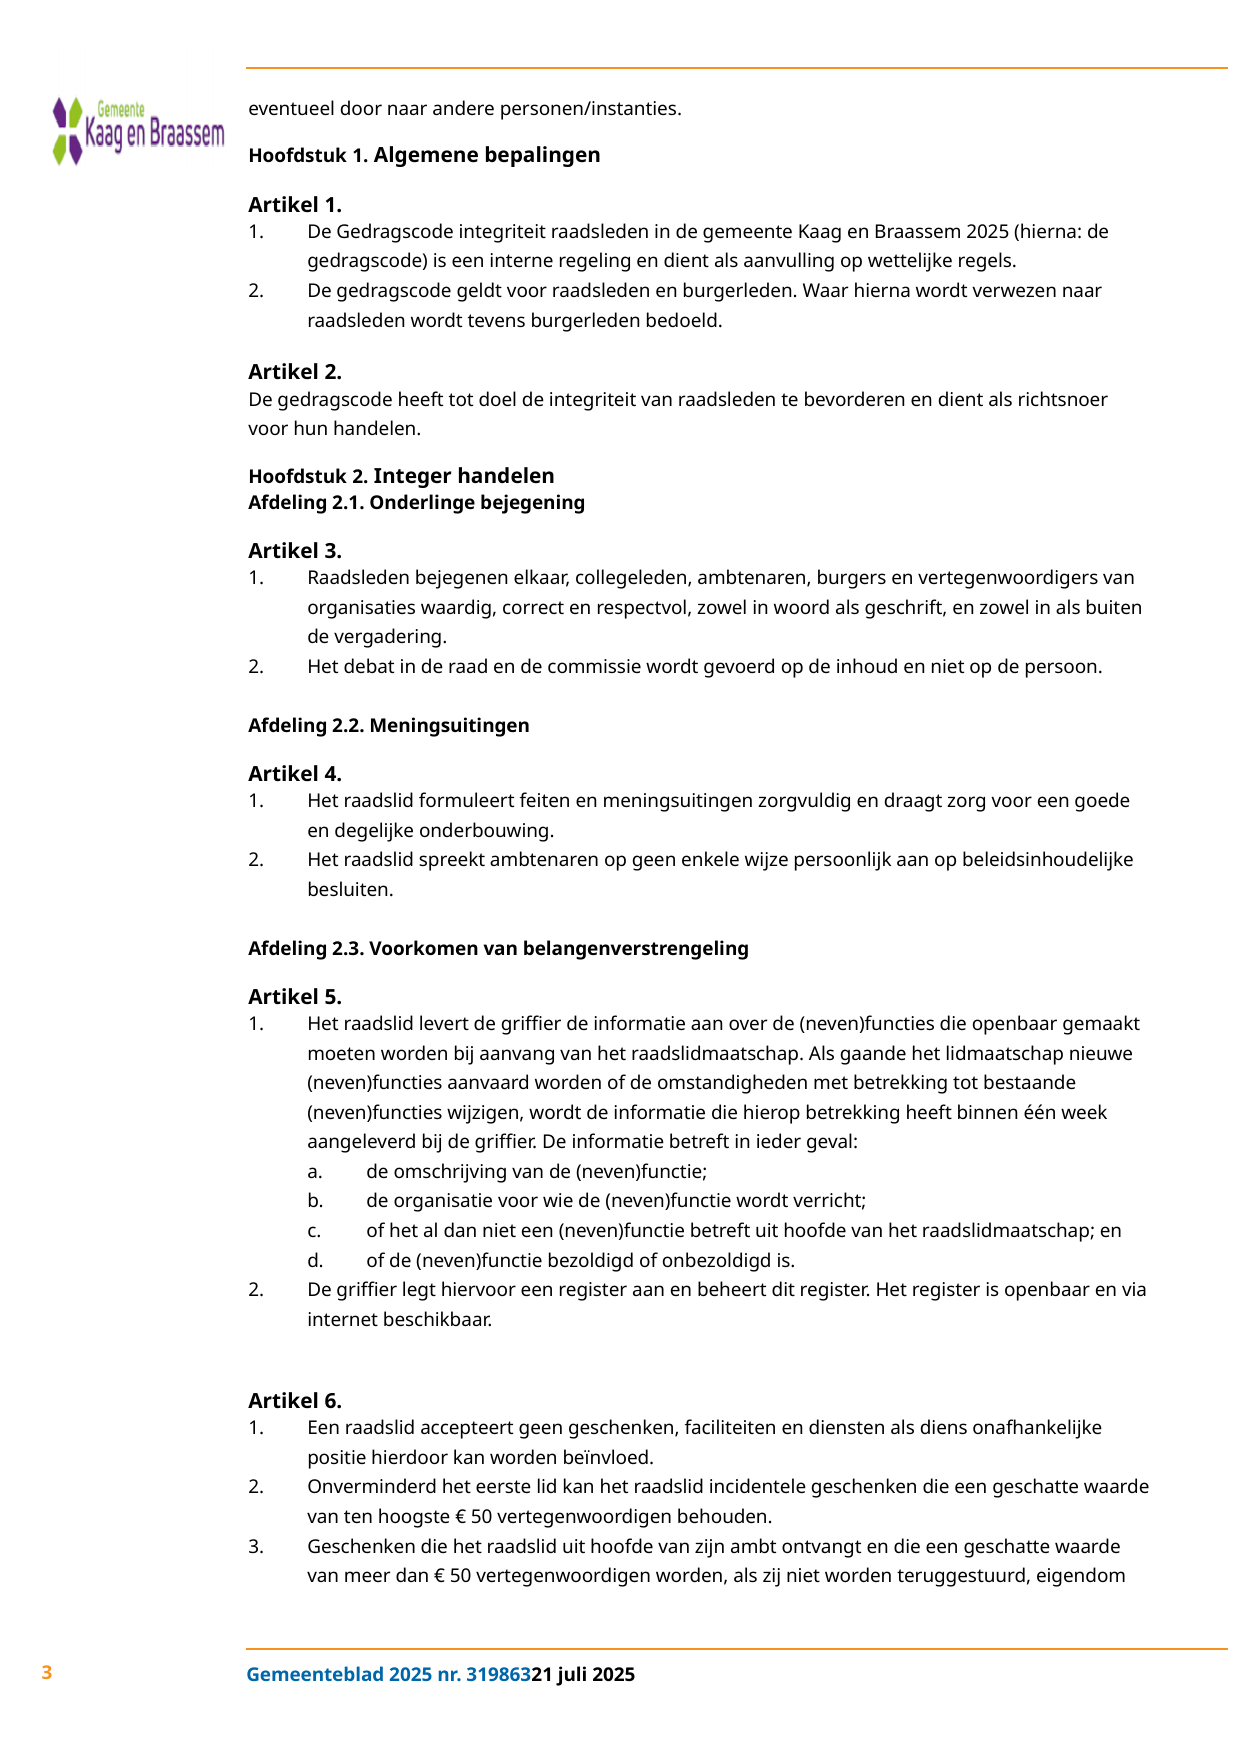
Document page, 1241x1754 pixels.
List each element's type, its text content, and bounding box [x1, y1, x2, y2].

list Het debat in de raad en de commissie wordt gevoerd op de inhoud en niet op de persoon. [248, 653, 1152, 679]
list De griffier legt hiervoor een register aan en beheert dit register. Het register is openbaar en via internet beschikbaar. [248, 1276, 1152, 1332]
list Een raadslid accepteert geen geschenken, faciliteiten en diensten als diens onafhankelijke positie hierdoor kan worden beïnvloed. [248, 1414, 1152, 1470]
picture [41, 47, 231, 172]
text Artikel 6. [248, 1386, 1152, 1414]
list De Gedragscode integriteit raadsleden in de gemeente Kaag en Braassem 2025 (hierna: de gedragscode) is een interne regeling en dient als aanvulling op wettelijke regels. [248, 218, 1152, 273]
list of de (neven)functie bezoldigd of onbezoldigd is. [307, 1247, 1152, 1273]
text Artikel 5. [248, 982, 1152, 1010]
list Het raadslid levert de griffier de informatie aan over de (neven)functies die openbaar gemaakt moeten worden bij aanvang van het raadslidmaatschap. Als gaande het lidmaatschap nieuwe (neven)functies aanvaard worden of de omstandigheden met betrekking tot bestaande (neven)functies wijzigen, wordt de informatie die hierop betrekking heeft binnen één week aangeleverd bij de griffier. De informatie betreft in ieder geval: [248, 1010, 1152, 1154]
list Raadsleden bejegenen elkaar, collegeleden, ambtenaren, burgers en vertegenwoordigers van organisaties waardig, correct en respectvol, zowel in woord als geschrift, en zowel in als buiten de vergadering. [248, 564, 1152, 649]
text eventueel door naar andere personen/instanties. [248, 95, 1152, 121]
text De gedragscode heeft tot doel de integriteit van raadsleden te bevorderen en dient als richtsnoer voor hun handelen. [248, 386, 1152, 441]
text Afdeling 2.3. Voorkomen van belangenverstrengeling [248, 935, 1152, 961]
text Afdeling 2.2. Meningsuitingen [248, 712, 1152, 738]
text Hoofdstuk 2. Integer handelen [248, 461, 1152, 489]
list of het al dan niet een (neven)functie betreft uit hoofde van het raadslidmaatschap; en [307, 1217, 1152, 1243]
text Artikel 2. [248, 357, 1152, 386]
text Artikel 4. [248, 759, 1152, 787]
list de organisatie voor wie de (neven)functie wordt verricht; [307, 1188, 1152, 1213]
text Afdeling 2.1. Onderlinge bejegening [248, 489, 1152, 515]
text Artikel 1. [248, 190, 1152, 218]
list Geschenken die het raadslid uit hoofde van zijn ambt ontvangt en die een geschatte waarde van meer dan € 50 vertegenwoordigen worden, als zij niet worden teruggestuurd, eigendom [248, 1533, 1152, 1588]
list Het raadslid formuleert feiten en meningsuitingen zorgvuldig en draagt zorg voor een goede en degelijke onderbouwing. [248, 787, 1152, 843]
text Hoofdstuk 1. Algemene bepalingen [248, 140, 1152, 169]
list Het raadslid spreekt ambtenaren op geen enkele wijze persoonlijk aan op beleidsinhoudelijke besluiten. [248, 846, 1152, 902]
text Artikel 3. [248, 536, 1152, 564]
list de omschrijving van de (neven)functie; [307, 1158, 1152, 1184]
list De gedragscode geldt voor raadsleden en burgerleden. Waar hierna wordt verwezen naar raadsleden wordt tevens burgerleden bedoeld. [248, 277, 1152, 333]
list Onverminderd het eerste lid kan het raadslid incidentele geschenken die een geschatte waarde van ten hoogste € 50 vertegenwoordigen behouden. [248, 1474, 1152, 1529]
